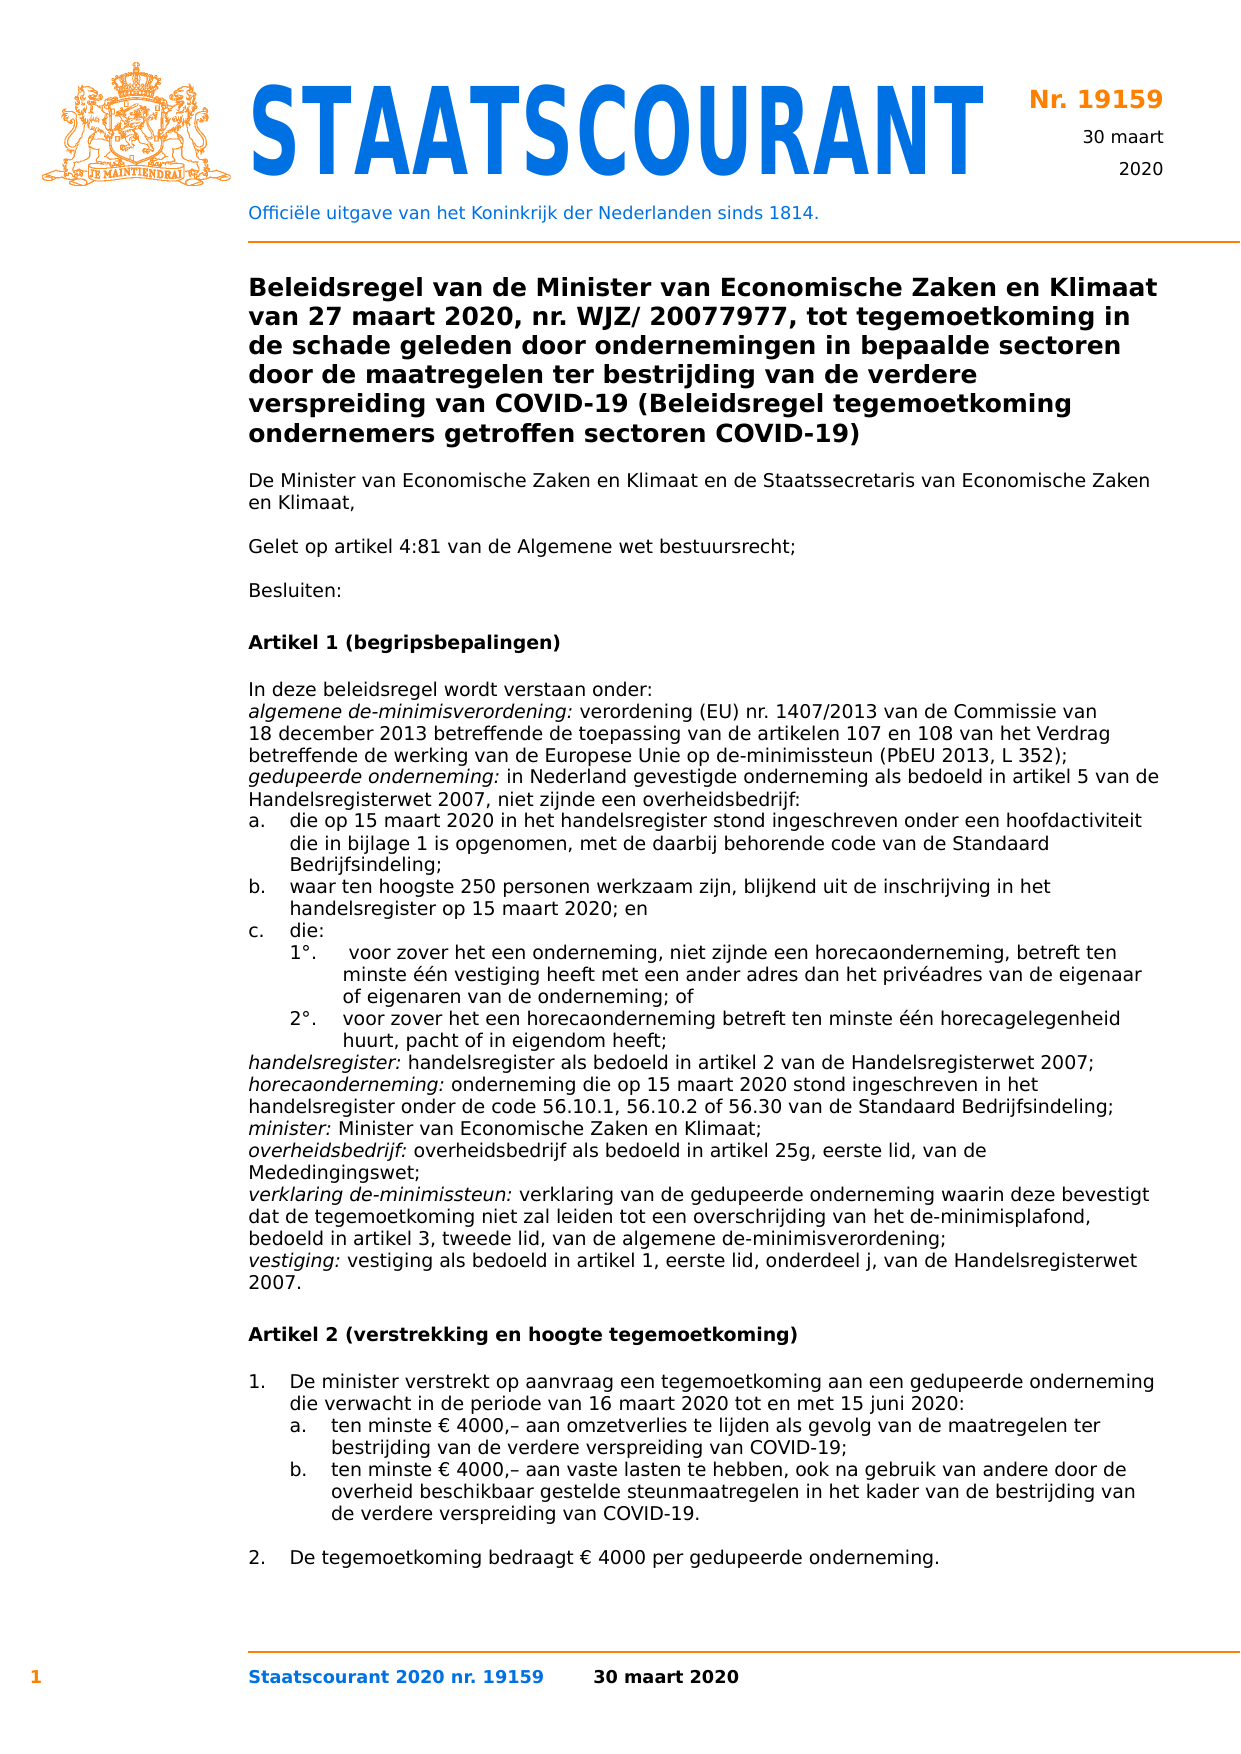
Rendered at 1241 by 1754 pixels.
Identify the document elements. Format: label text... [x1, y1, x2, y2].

text b. waar ten hoogste 250 personen werkzaam zijn, blijkend uit de inschrijving in het handelsregister op 15 maart 2020; en [248, 876, 1163, 920]
subtitle Artikel 2 (verstrekking en hoogte tegemoetkoming) [248, 1324, 1163, 1346]
text 2°. voor zover het een horecaonderneming betreft ten minste één horecagelegenheid huurt, pacht of in eigendom heeft; [289, 1008, 1163, 1052]
text a. ten minste € 4000,– aan omzetverlies te lijden als gevolg van de maatregelen ter bestrijding van de verdere verspreiding van COVID-19; [289, 1415, 1163, 1459]
text handelsregister: handelsregister als bedoeld in artikel 2 van de Handelsregisterwet 2007; [248, 1052, 1163, 1074]
text algemene de-minimisverordening: verordening (EU) nr. 1407/2013 van de Commissie van 18 december 2013 betreffende de toepassing van de artikelen 107 en 108 van het Verdrag betreffende de werking van de Europese Unie op de-minimissteun (PbEU 2013, L 352); [248, 701, 1163, 766]
text verklaring de-minimissteun: verklaring van de gedupeerde onderneming waarin deze bevestigt dat de tegemoetkoming niet zal leiden tot een overschrijding van het de-minimisplafond, bedoeld in artikel 3, tweede lid, van de algemene de-minimisverordening; [248, 1184, 1163, 1250]
text c. die: [248, 920, 1163, 942]
table_header Nr. 19159 [998, 62, 1240, 121]
table_header STAATSCOURANT [248, 62, 998, 203]
text 1°. voor zover het een onderneming, niet zijnde een horecaonderneming, betreft ten minste één vestiging heeft met een ander adres dan het privéadres van de eigenaar of eigenaren van de onderneming; of [289, 942, 1163, 1008]
table_cell 2020 [998, 153, 1240, 203]
text In deze beleidsregel wordt verstaan onder: [248, 678, 1163, 701]
picture [41, 62, 231, 186]
text gedupeerde onderneming: in Nederland gevestigde onderneming als bedoeld in artikel 5 van de Handelsregisterwet 2007, niet zijnde een overheidsbedrijf: [248, 766, 1163, 810]
text a. die op 15 maart 2020 in het handelsregister stond ingeschreven onder een hoofdactiviteit die in bijlage 1 is opgenomen, met de daarbij behorende code van de Standaard Bedrijfsindeling; [248, 810, 1163, 876]
table_cell Officiële uitgave van het Koninkrijk der Nederlanden sinds 1814. [248, 203, 1240, 241]
text 2. De tegemoetkoming bedraagt € 4000 per gedupeerde onderneming. [248, 1547, 1163, 1569]
text Besluiten: [248, 579, 1163, 602]
text minister: Minister van Economische Zaken en Klimaat; [248, 1118, 1163, 1140]
text 1. De minister verstrekt op aanvraag een tegemoetkoming aan een gedupeerde onderneming die verwacht in de periode van 16 maart 2020 tot en met 15 juni 2020: [248, 1371, 1163, 1415]
subtitle Artikel 1 (begripsbepalingen) [248, 632, 1163, 653]
text Gelet op artikel 4:81 van de Algemene wet bestuursrecht; [248, 536, 1163, 558]
table_header [25, 62, 248, 241]
text horecaonderneming: onderneming die op 15 maart 2020 stond ingeschreven in het handelsregister onder de code 56.10.1, 56.10.2 of 56.30 van de Standaard Bedrijfsindeling; [248, 1074, 1163, 1118]
text vestiging: vestiging als bedoeld in artikel 1, eerste lid, onderdeel j, van de Handelsregisterwet 2007. [248, 1250, 1163, 1294]
text De Minister van Economische Zaken en Klimaat en de Staatssecretaris van Economische Zaken en Klimaat, [248, 470, 1163, 514]
text overheidsbedrijf: overheidsbedrijf als bedoeld in artikel 25g, eerste lid, van de Mededingingswet; [248, 1140, 1163, 1184]
table_cell 30 maart [998, 121, 1240, 153]
text b. ten minste € 4000,– aan vaste lasten te hebben, ook na gebruik van andere door de overheid beschikbaar gestelde steunmaatregelen in het kader van de bestrijding van de verdere verspreiding van COVID-19. [289, 1459, 1163, 1525]
subtitle Beleidsregel van de Minister van Economische Zaken en Klimaat van 27 maart 2020, nr. WJZ/ 20077977, tot tegemoetkoming in de schade geleden door ondernemingen in bepaalde sectoren door de maatregelen ter bestrijding van de verdere verspreiding van COVID-19 (Beleidsregel tegemoetkoming ondernemers getroffen sectoren COVID-19) [248, 273, 1163, 448]
